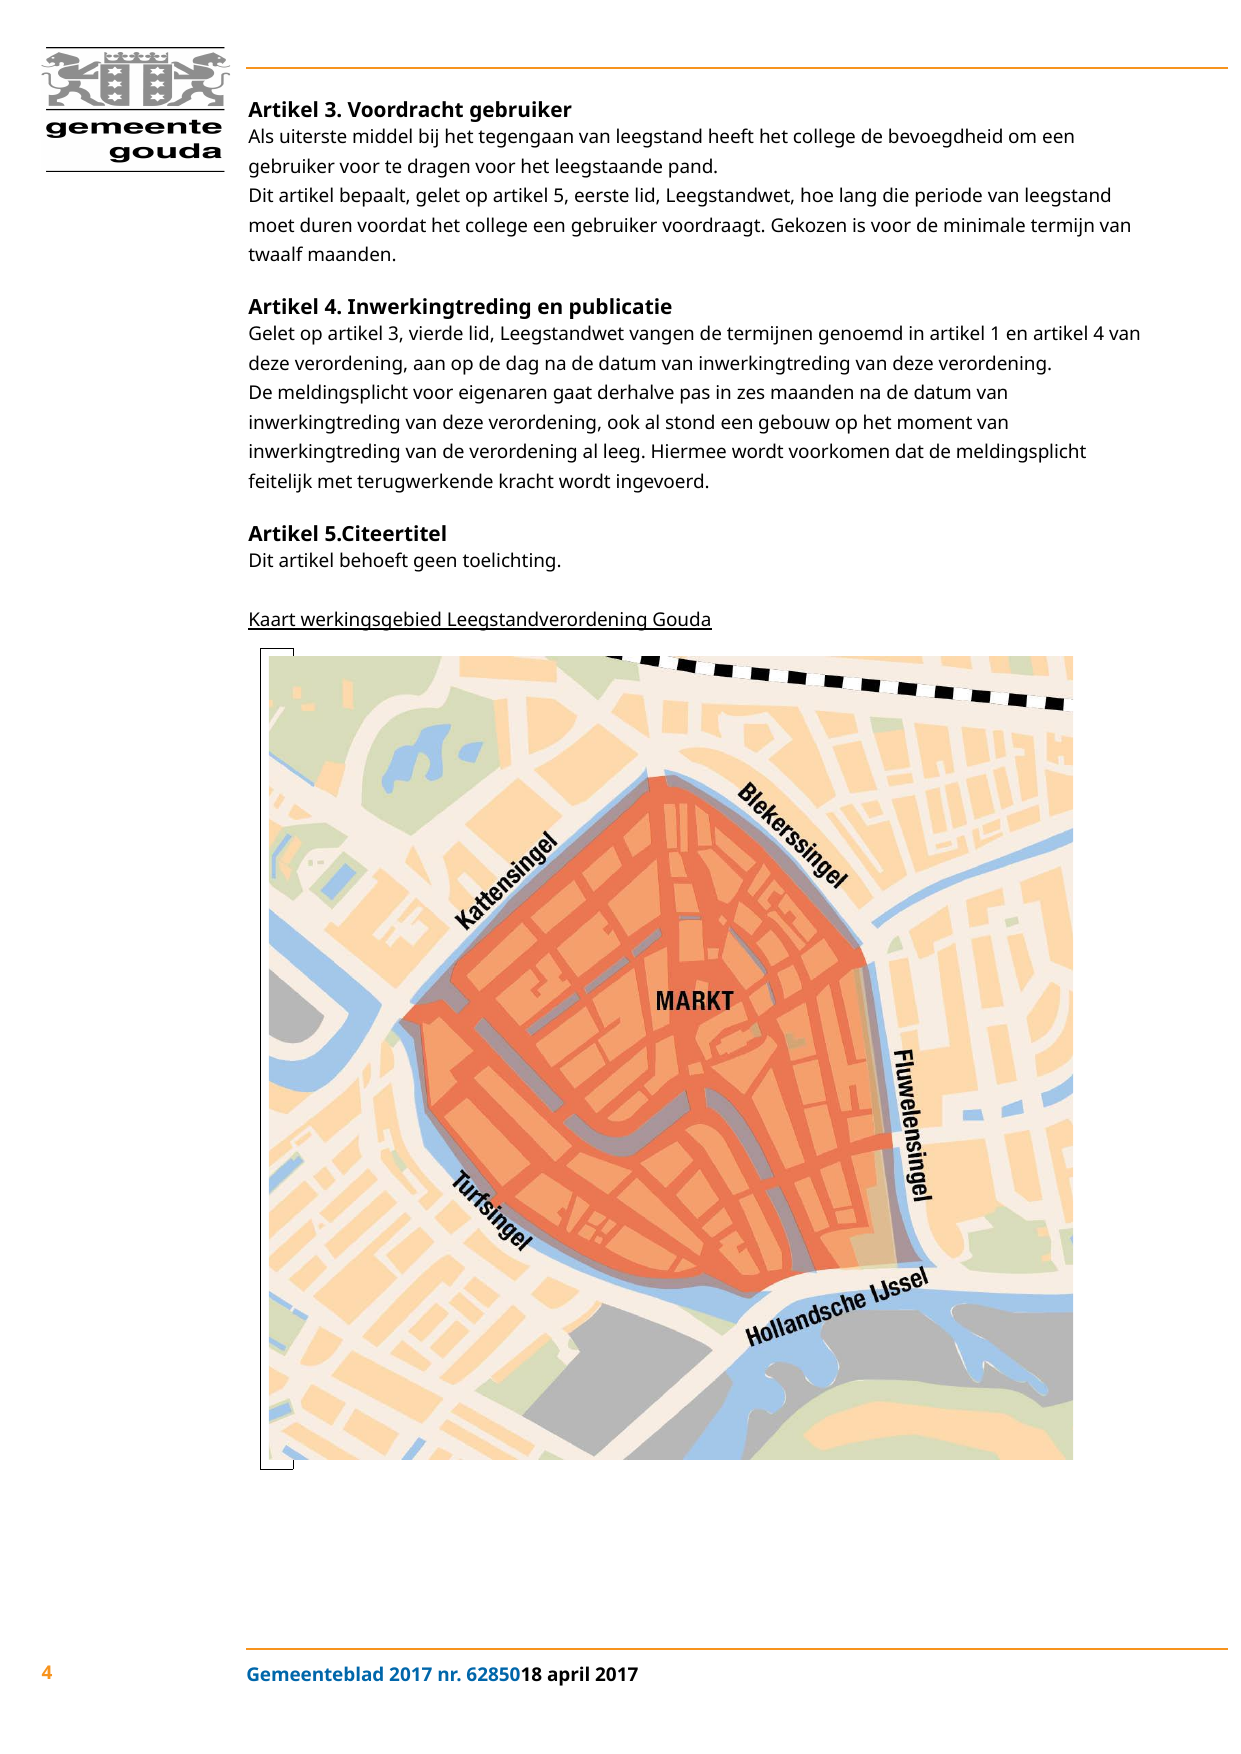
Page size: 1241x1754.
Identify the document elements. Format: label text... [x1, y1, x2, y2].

picture [41, 47, 231, 172]
text Dit artikel behoeft geen toelichting. [248, 547, 1152, 573]
text Artikel 4. Inwerkingtreding en publicatie [248, 292, 1152, 320]
text Dit artikel bepaalt, gelet op artikel 5, eerste lid, Leegstandwet, hoe lang die periode van leegstand moet duren voordat het college een gebruiker voordraagt. Gekozen is voor de minimale termijn van twaalf maanden. [248, 182, 1152, 267]
text Als uiterste middel bij het tegengaan van leegstand heeft het college de bevoegdheid om een gebruiker voor te dragen voor het leegstaande pand. [248, 123, 1152, 178]
text De meldingsplicht voor eigenaren gaat derhalve pas in zes maanden na de datum van inwerkingtreding van deze verordening, ook al stond een gebouw op het moment van inwerkingtreding van de verordening al leeg. Hiermee wordt voorkomen dat de meldingsplicht feitelijk met terugwerkende kracht wordt ingevoerd. [248, 379, 1152, 494]
text Gelet op artikel 3, vierde lid, Leegstandwet vangen de termijnen genoemd in artikel 1 en artikel 4 van deze verordening, aan op de dag na de datum van inwerkingtreding van deze verordening. [248, 320, 1152, 376]
text Artikel 3. Voordracht gebruiker [248, 95, 1152, 123]
picture [268, 656, 1074, 1460]
text Artikel 5.Citeertitel [248, 519, 1152, 547]
text Kaart werkingsgebied Leegstandverordening Gouda [248, 606, 1152, 632]
